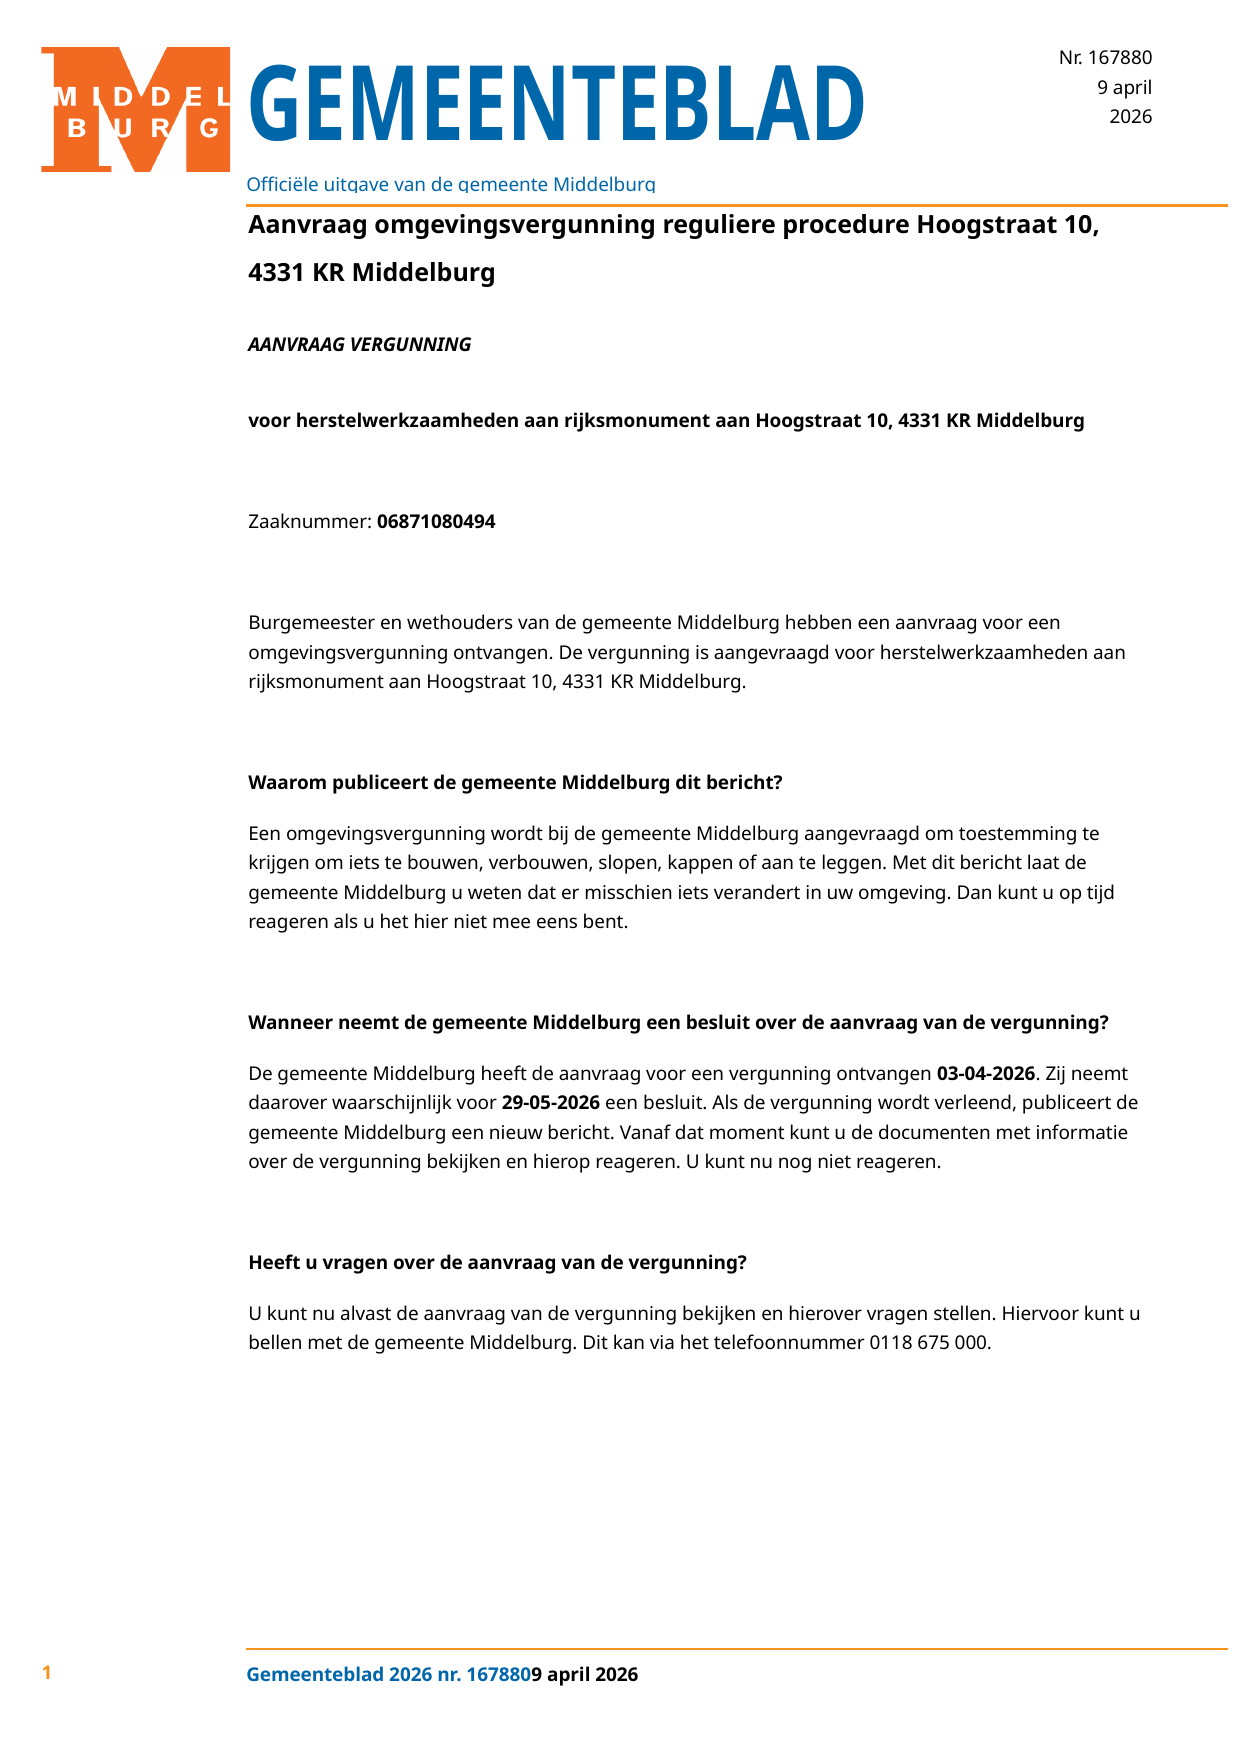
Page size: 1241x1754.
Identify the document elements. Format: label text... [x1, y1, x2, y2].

text Burgemeester en wethouders van de gemeente Middelburg hebben een aanvraag voor een omgevingsvergunning ontvangen. De vergunning is aangevraagd voor herstelwerkzaamheden aan rijksmonument aan Hoogstraat 10, 4331 KR Middelburg. [248, 609, 1152, 694]
picture [41, 47, 231, 172]
text De gemeente Middelburg heeft de aanvraag voor een vergunning ontvangen 03-04-2026. Zij neemt daarover waarschijnlijk voor 29-05-2026 een besluit. Als de vergunning wordt verleend, publiceert de gemeente Middelburg een nieuw bericht. Vanaf dat moment kunt u de documenten met informatie over de vergunning bekijken en hierop reageren. U kunt nu nog niet reageren. [248, 1060, 1152, 1174]
text Aanvraag omgevingsvergunning reguliere procedure Hoogstraat 10, 4331 KR Middelburg [248, 207, 1152, 288]
text Een omgevingsvergunning wordt bij de gemeente Middelburg aangevraagd om toestemming te krijgen om iets te bouwen, verbouwen, slopen, kappen of aan te leggen. Met dit bericht laat de gemeente Middelburg u weten dat er misschien iets verandert in uw omgeving. Dan kunt u op tijd reageren als u het hier niet mee eens bent. [248, 820, 1152, 934]
text Wanneer neemt de gemeente Middelburg een besluit over de aanvraag van de vergunning? [248, 1009, 1152, 1035]
text Waarom publiceert de gemeente Middelburg dit bericht? [248, 769, 1152, 795]
text Zaaknummer: 06871080494 [248, 508, 1152, 534]
text AANVRAAG VERGUNNING [248, 331, 1152, 357]
text Heeft u vragen over de aanvraag van de vergunning? [248, 1249, 1152, 1275]
text voor herstelwerkzaamheden aan rijksmonument aan Hoogstraat 10, 4331 KR Middelburg [248, 408, 1152, 433]
text U kunt nu alvast de aanvraag van de vergunning bekijken en hierover vragen stellen. Hiervoor kunt u bellen met de gemeente Middelburg. Dit kan via het telefoonnummer 0118 675 000. [248, 1300, 1152, 1355]
